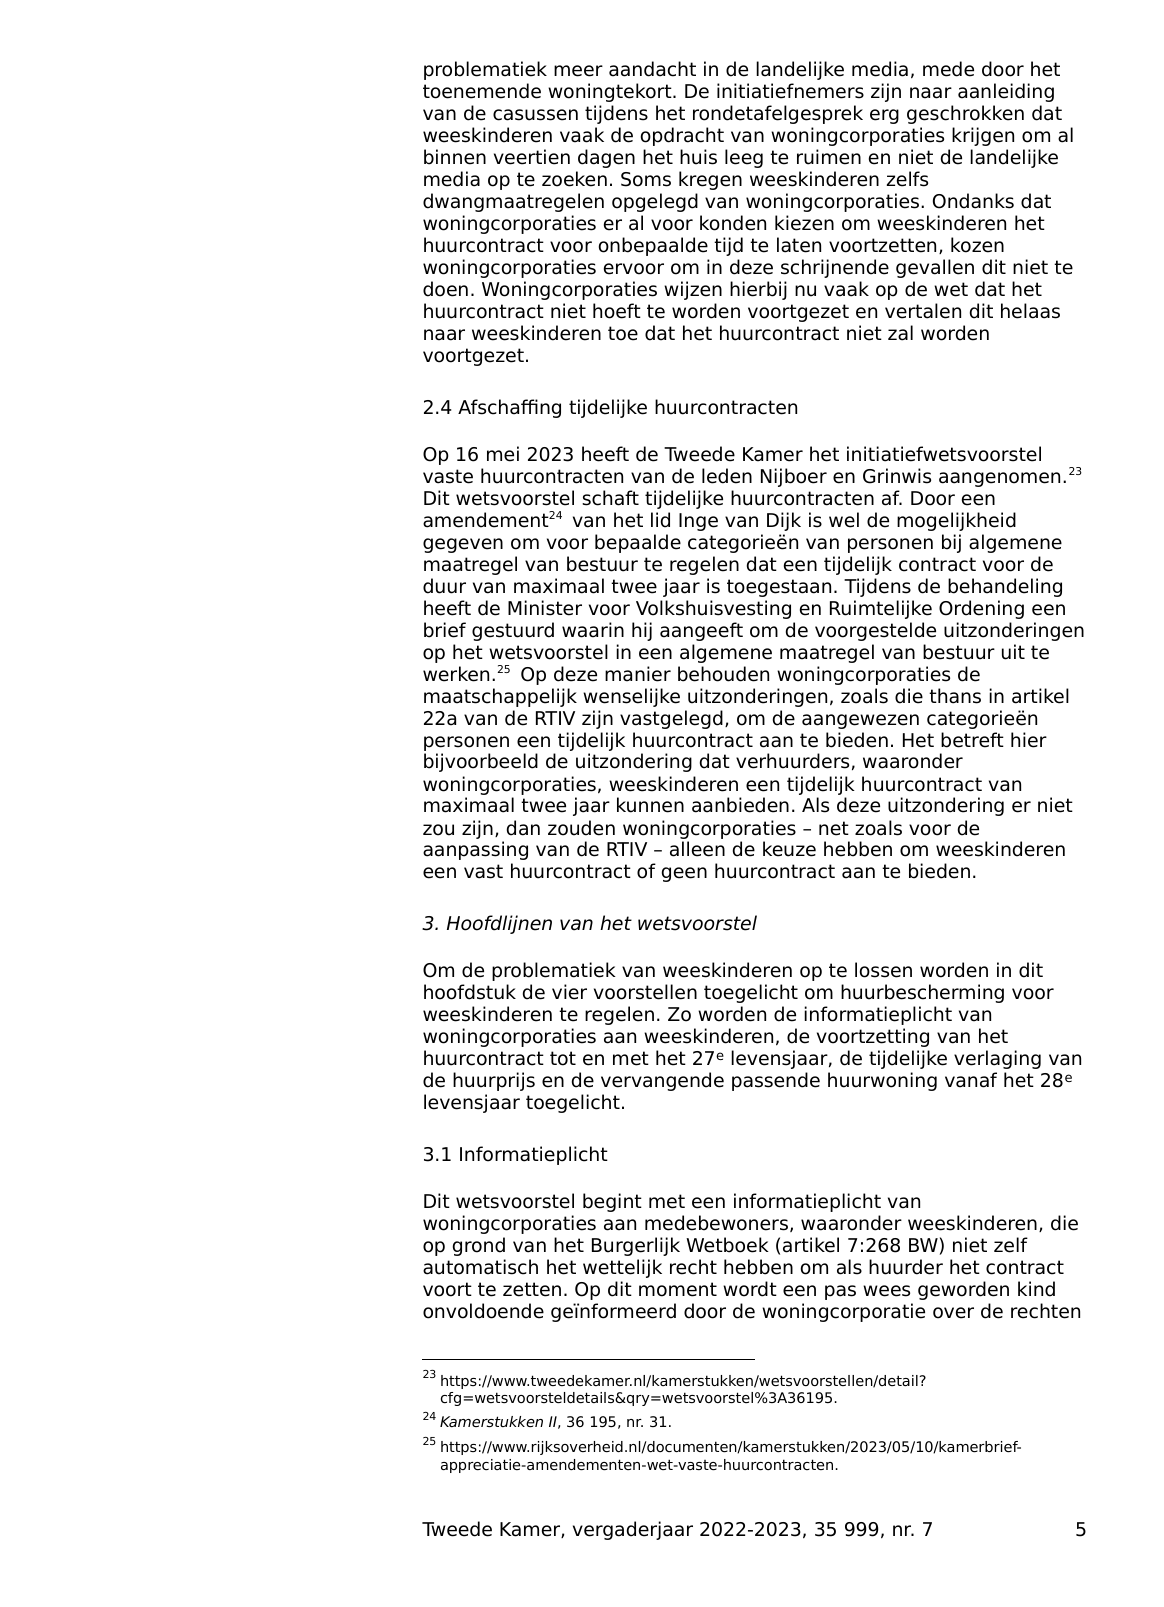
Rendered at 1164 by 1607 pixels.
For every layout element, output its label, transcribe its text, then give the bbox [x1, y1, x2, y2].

text https://www.tweedekamer.nl/kamerstukken/wetsvoorstellen/detail?cfg=wetsvoorsteldetails&qry=wetsvoorstel%3A36195. [422, 1368, 1087, 1407]
text Dit wetsvoorstel begint met een informatieplicht van woningcorporaties aan medebewoners, waaronder weeskinderen, die op grond van het Burgerlijk Wetboek (artikel 7:268 BW) niet zelf automatisch het wettelijk recht hebben om als huurder het contract voort te zetten. Op dit moment wordt een pas wees geworden kind onvoldoende geïnformeerd door de woningcorporatie over de rechten [422, 1191, 1087, 1323]
subtitle 2.4 Afschaffing tijdelijke huurcontracten [422, 397, 1087, 419]
subtitle 3.1 Informatieplicht [422, 1144, 1087, 1166]
text Om de problematiek van weeskinderen op te lossen worden in dit hoofdstuk de vier voorstellen toegelicht om huurbescherming voor weeskinderen te regelen. Zo worden de informatieplicht van woningcorporaties aan weeskinderen, de voortzetting van het huurcontract tot en met het 27e levensjaar, de tijdelijke verlaging van de huurprijs en de vervangende passende huurwoning vanaf het 28e levensjaar toegelicht. [422, 960, 1087, 1114]
text https://www.rijksoverheid.nl/documenten/kamerstukken/2023/05/10/kamerbrief-appreciatie-amendementen-wet-vaste-huurcontracten. [422, 1435, 1087, 1474]
subtitle 3. Hoofdlijnen van het wetsvoorstel [422, 913, 1087, 935]
text Op 16 mei 2023 heeft de Tweede Kamer het initiatiefwetsvoorstel vaste huurcontracten van de leden Nijboer en Grinwis aangenomen. Dit wetsvoorstel schaft tijdelijke huurcontracten af. Door een amendement van het lid Inge van Dijk is wel de mogelijkheid gegeven om voor bepaalde categorieën van personen bij algemene maatregel van bestuur te regelen dat een tijdelijk contract voor de duur van maximaal twee jaar is toegestaan. Tijdens de behandeling heeft de Minister voor Volkshuisvesting en Ruimtelijke Ordening een brief gestuurd waarin hij aangeeft om de voorgestelde uitzonderingen op het wetsvoorstel in een algemene maatregel van bestuur uit te werken. Op deze manier behouden woningcorporaties de maatschappelijk wenselijke uitzonderingen, zoals die thans in artikel 22a van de RTIV zijn vastgelegd, om de aangewezen categorieën personen een tijdelijk huurcontract aan te bieden. Het betreft hier bijvoorbeeld de uitzondering dat verhuurders, waaronder woningcorporaties, weeskinderen een tijdelijk huurcontract van maximaal twee jaar kunnen aanbieden. Als deze uitzondering er niet zou zijn, dan zouden woningcorporaties – net zoals voor de aanpassing van de RTIV – alleen de keuze hebben om weeskinderen een vast huurcontract of geen huurcontract aan te bieden. [422, 444, 1087, 883]
text Kamerstukken II, 36 195, nr. 31. [422, 1410, 1087, 1432]
text problematiek meer aandacht in de landelijke media, mede door het toenemende woningtekort. De initiatiefnemers zijn naar aanleiding van de casussen tijdens het rondetafelgesprek erg geschrokken dat weeskinderen vaak de opdracht van woningcorporaties krijgen om al binnen veertien dagen het huis leeg te ruimen en niet de landelijke media op te zoeken. Soms kregen weeskinderen zelfs dwangmaatregelen opgelegd van woningcorporaties. Ondanks dat woningcorporaties er al voor konden kiezen om weeskinderen het huurcontract voor onbepaalde tijd te laten voortzetten, kozen woningcorporaties ervoor om in deze schrijnende gevallen dit niet te doen. Woningcorporaties wijzen hierbij nu vaak op de wet dat het huurcontract niet hoeft te worden voortgezet en vertalen dit helaas naar weeskinderen toe dat het huurcontract niet zal worden voortgezet. [422, 59, 1087, 367]
